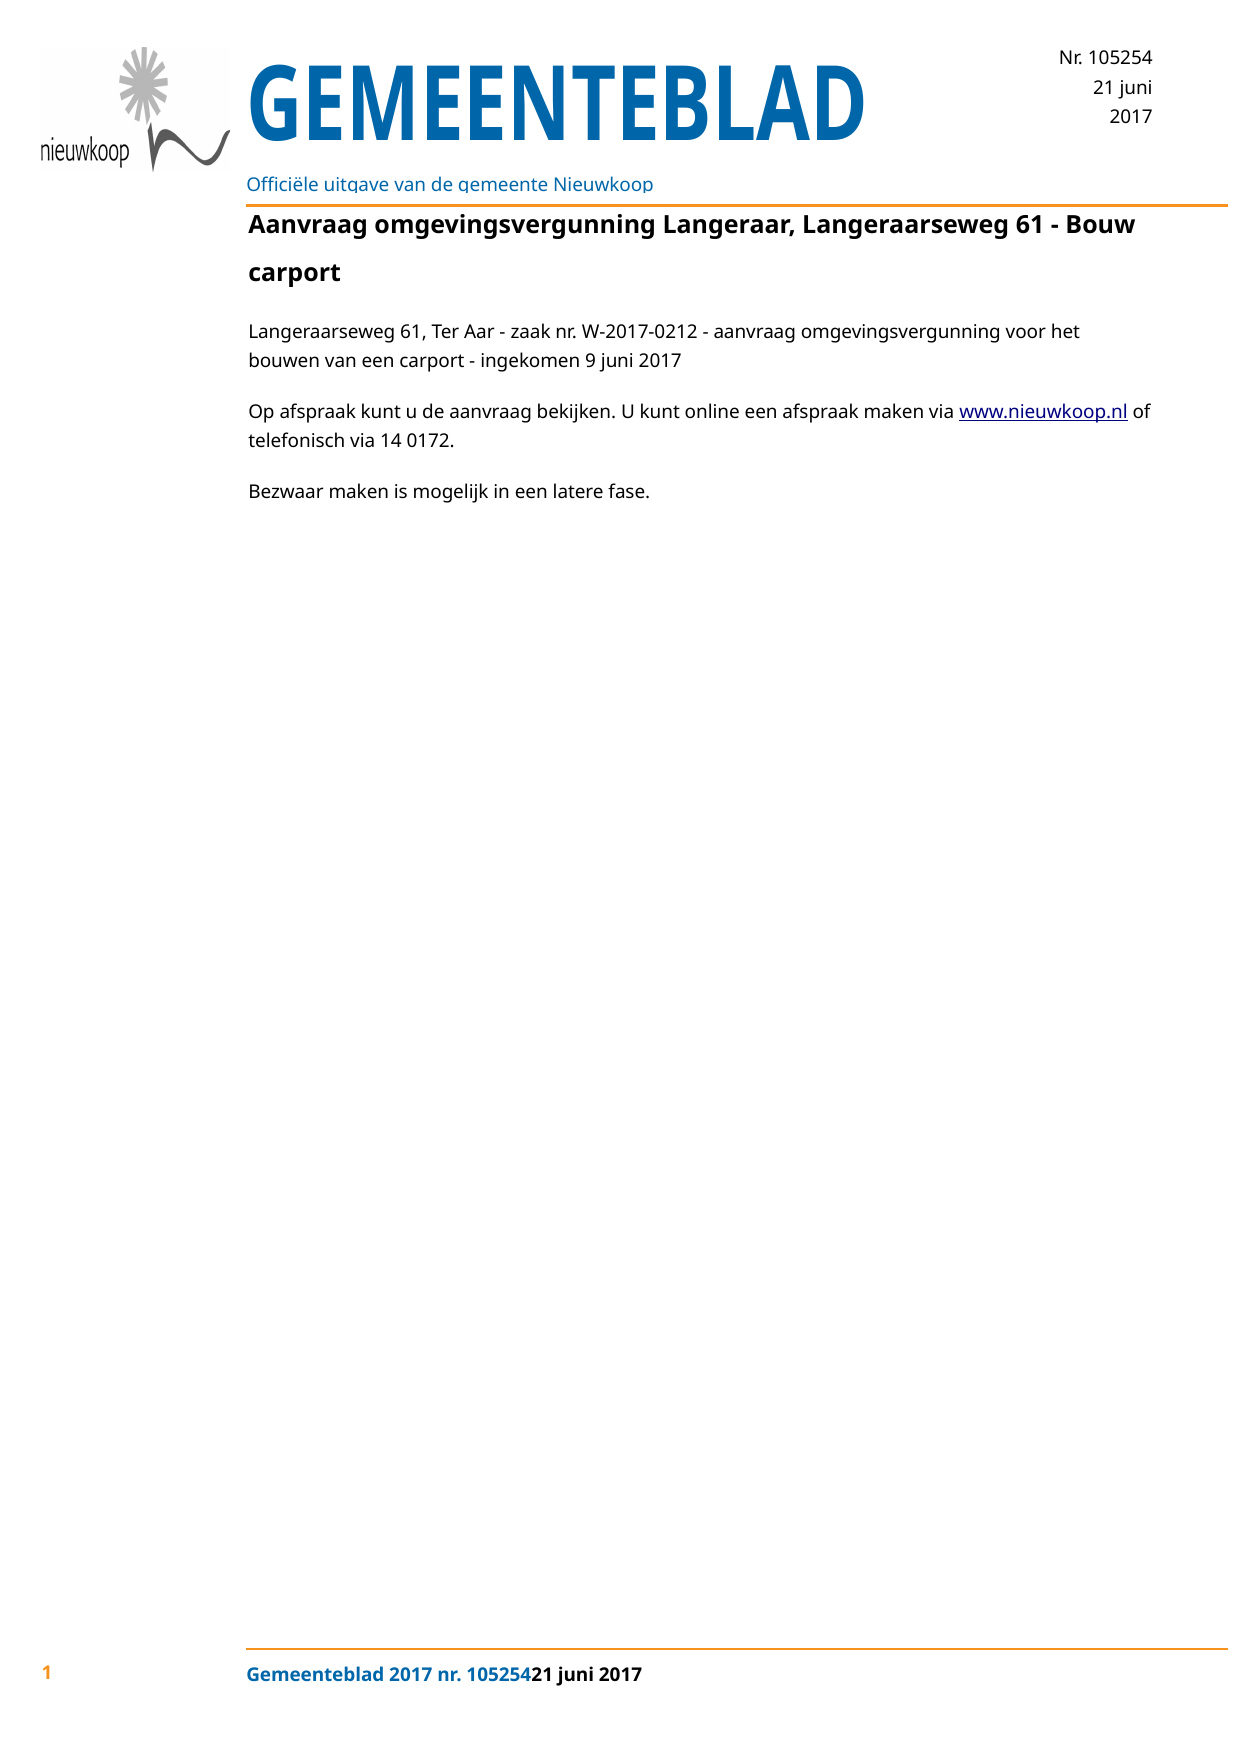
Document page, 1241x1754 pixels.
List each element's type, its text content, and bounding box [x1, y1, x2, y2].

text Aanvraag omgevingsvergunning Langeraar, Langeraarseweg 61 - Bouw carport [248, 207, 1152, 288]
text Bezwaar maken is mogelijk in een latere fase. [248, 478, 1152, 504]
picture [41, 47, 231, 172]
text Langeraarseweg 61, Ter Aar - zaak nr. W-2017-0212 - aanvraag omgevingsvergunning voor het bouwen van een carport - ingekomen 9 juni 2017 [248, 318, 1152, 373]
text Op afspraak kunt u de aanvraag bekijken. U kunt online een afspraak maken via www.nieuwkoop.nl of telefonisch via 14 0172. [248, 398, 1152, 453]
